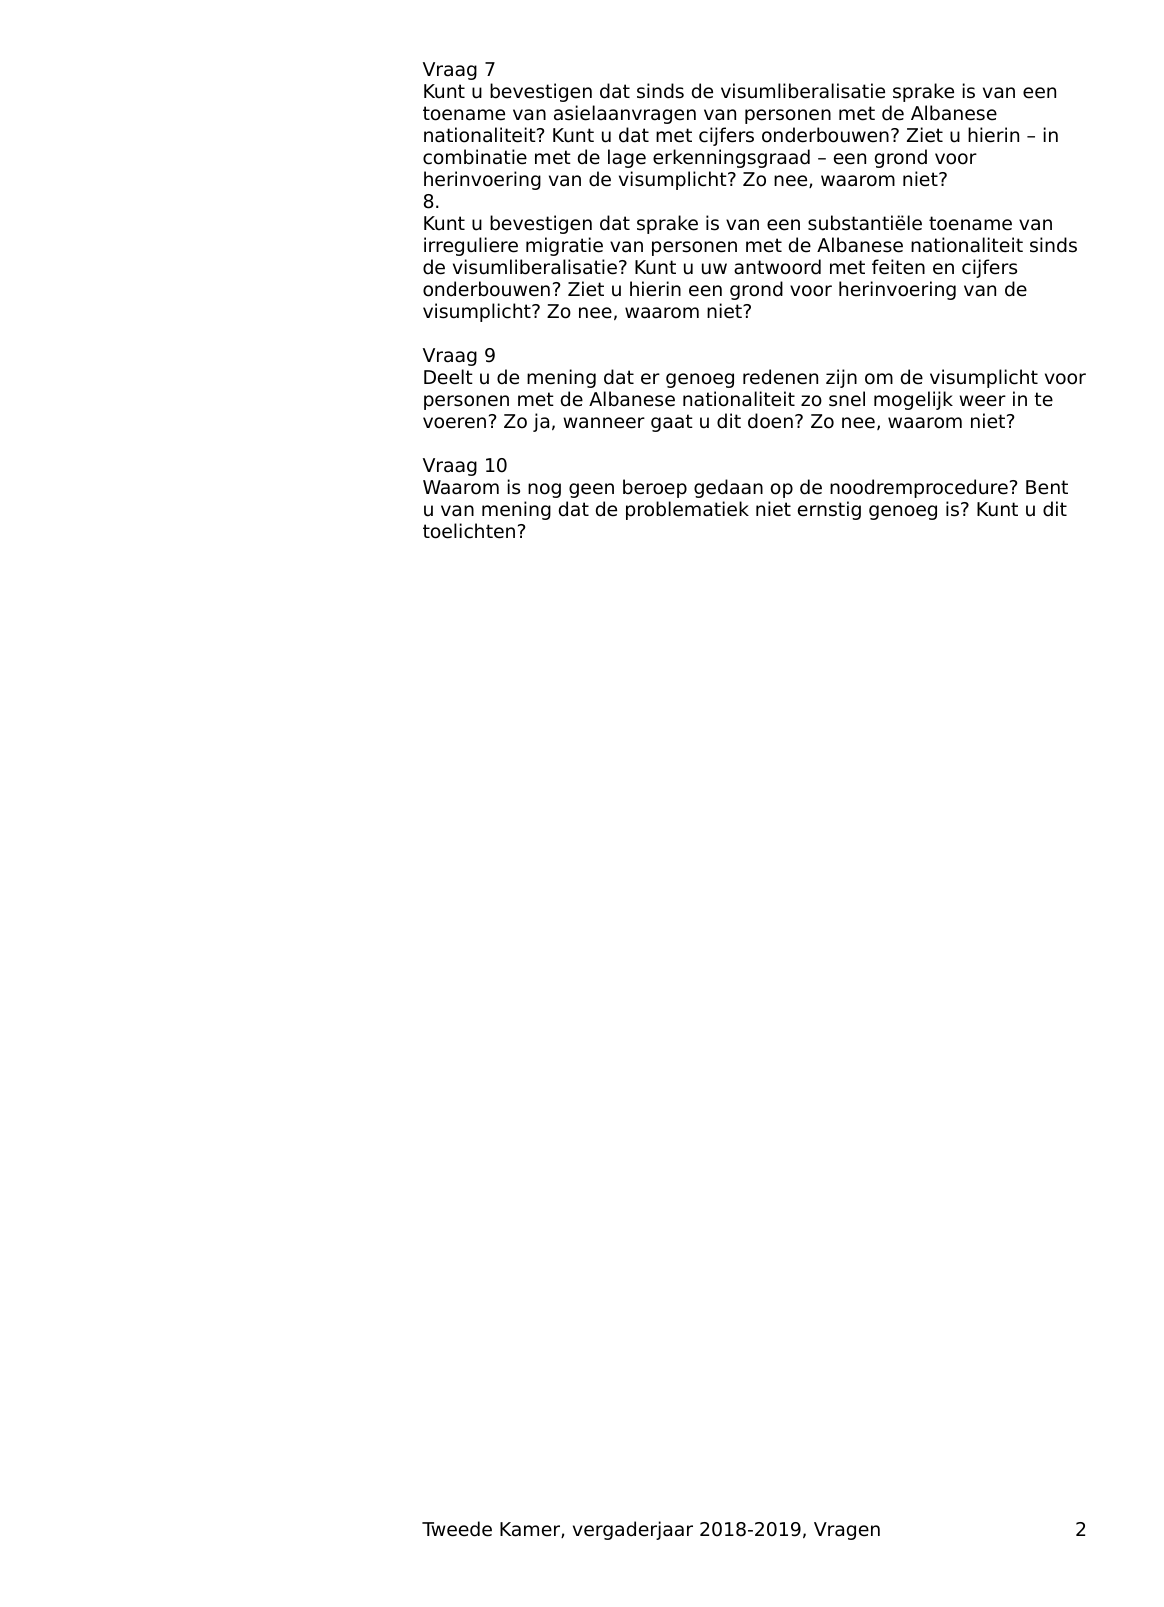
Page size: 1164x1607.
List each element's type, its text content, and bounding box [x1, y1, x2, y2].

text Vraag 7 [422, 59, 1087, 81]
text Vraag 10 [422, 455, 1087, 477]
text Vraag 9 [422, 345, 1087, 367]
text Kunt u bevestigen dat sprake is van een substantiële toename van irreguliere migratie van personen met de Albanese nationaliteit sinds de visumliberalisatie? Kunt u uw antwoord met feiten en cijfers onderbouwen? Ziet u hierin een grond voor herinvoering van de visumplicht? Zo nee, waarom niet? [422, 213, 1087, 323]
text Waarom is nog geen beroep gedaan op de noodremprocedure? Bent u van mening dat de problematiek niet ernstig genoeg is? Kunt u dit toelichten? [422, 477, 1087, 543]
text 8. [422, 191, 1087, 213]
text Deelt u de mening dat er genoeg redenen zijn om de visumplicht voor personen met de Albanese nationaliteit zo snel mogelijk weer in te voeren? Zo ja, wanneer gaat u dit doen? Zo nee, waarom niet? [422, 367, 1087, 433]
text Kunt u bevestigen dat sinds de visumliberalisatie sprake is van een toename van asielaanvragen van personen met de Albanese nationaliteit? Kunt u dat met cijfers onderbouwen? Ziet u hierin – in combinatie met de lage erkenningsgraad – een grond voor herinvoering van de visumplicht? Zo nee, waarom niet? [422, 81, 1087, 191]
